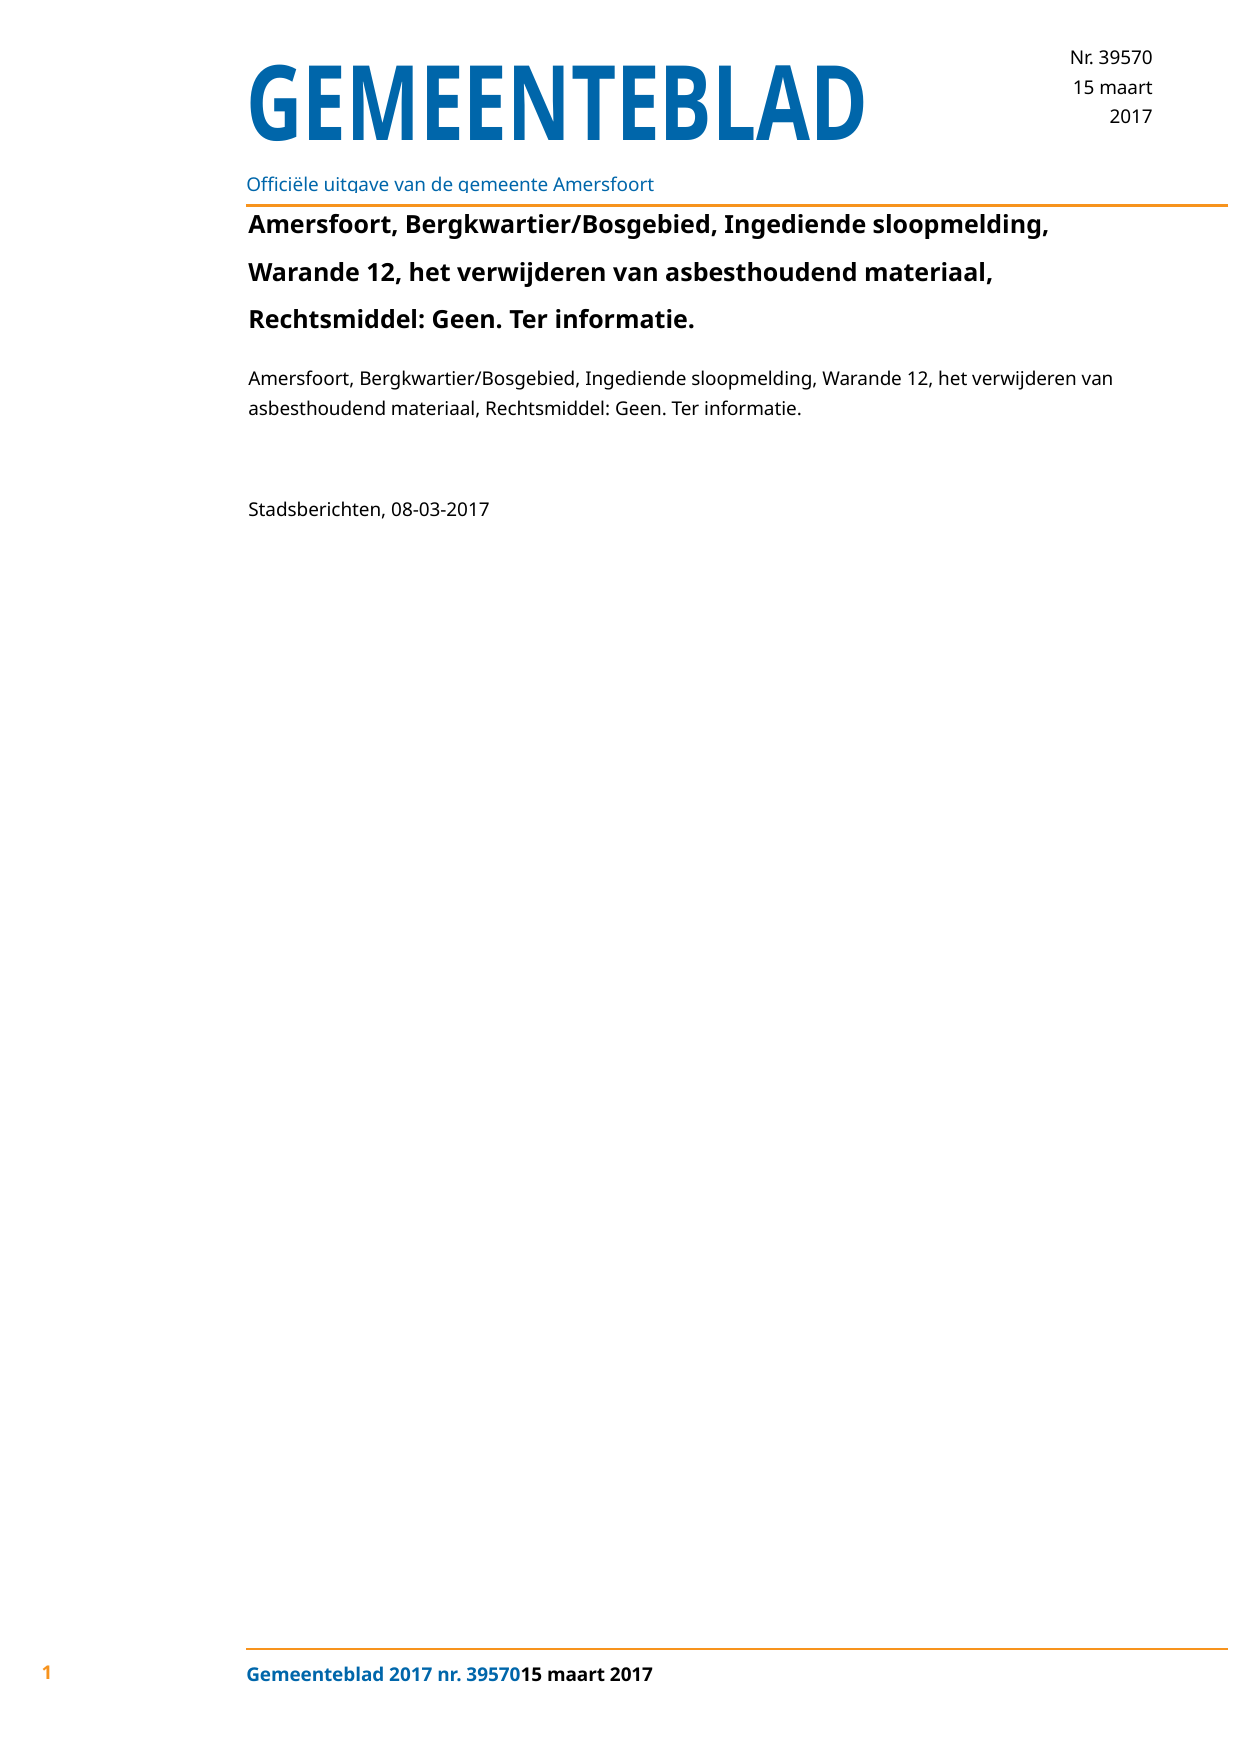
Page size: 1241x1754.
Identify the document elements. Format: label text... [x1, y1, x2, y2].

text Stadsberichten, 08-03-2017 [248, 496, 1152, 522]
text Amersfoort, Bergkwartier/Bosgebied, Ingediende sloopmelding, Warande 12, het verwijderen van asbesthoudend materiaal, Rechtsmiddel: Geen. Ter informatie. [248, 207, 1152, 336]
text Amersfoort, Bergkwartier/Bosgebied, Ingediende sloopmelding, Warande 12, het verwijderen van asbesthoudend materiaal, Rechtsmiddel: Geen. Ter informatie. [248, 366, 1152, 421]
picture [41, 47, 231, 172]
